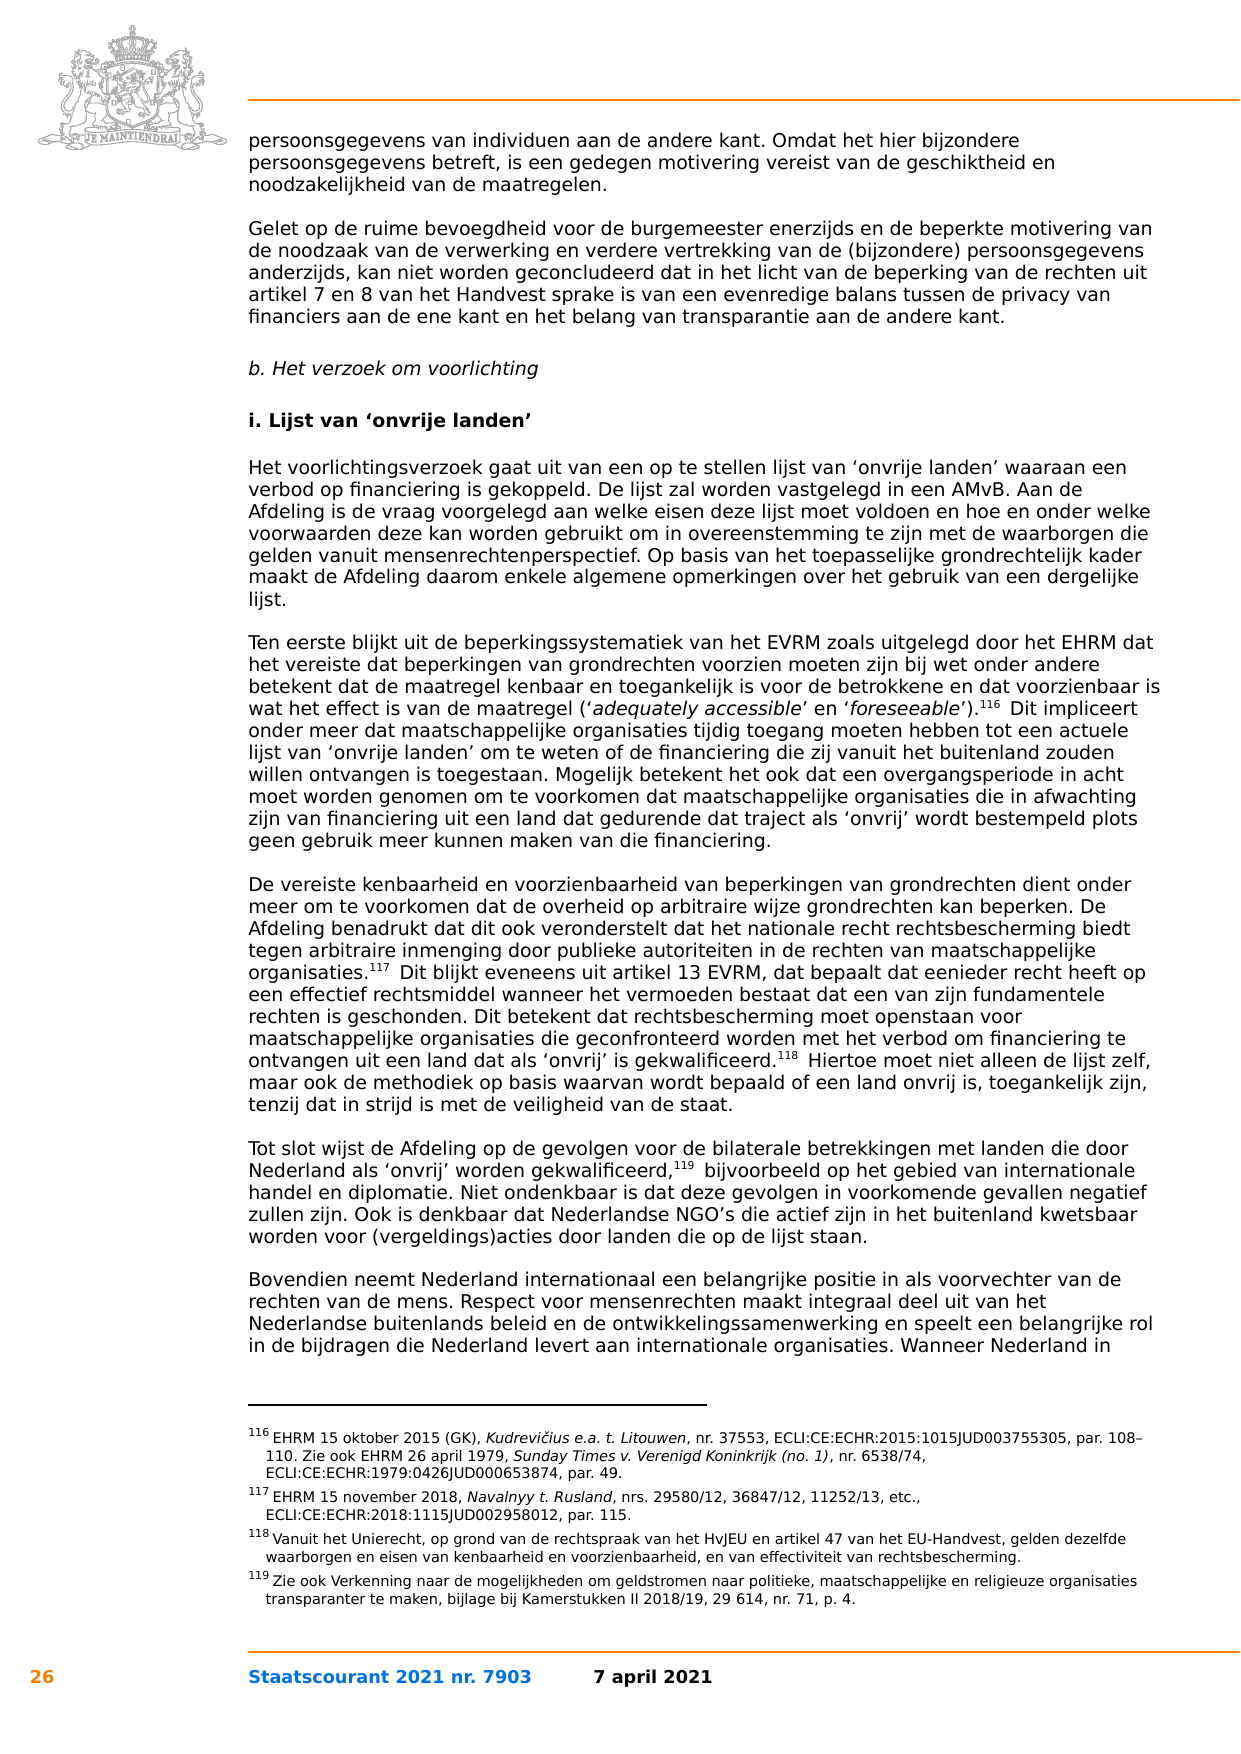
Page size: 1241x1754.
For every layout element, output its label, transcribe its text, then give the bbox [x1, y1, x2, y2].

text Het voorlichtingsverzoek gaat uit van een op te stellen lijst van ‘onvrije landen’ waaraan een verbod op financiering is gekoppeld. De lijst zal worden vastgelegd in een AMvB. Aan de Afdeling is de vraag voorgelegd aan welke eisen deze lijst moet voldoen en hoe en onder welke voorwaarden deze kan worden gebruikt om in overeenstemming te zijn met de waarborgen die gelden vanuit mensenrechtenperspectief. Op basis van het toepasselijke grondrechtelijk kader maakt de Afdeling daarom enkele algemene opmerkingen over het gebruik van een dergelijke lijst. [248, 457, 1163, 610]
subtitle i. Lijst van ‘onvrije landen’ [248, 409, 1163, 432]
text Ten eerste blijkt uit de beperkingssystematiek van het EVRM zoals uitgelegd door het EHRM dat het vereiste dat beperkingen van grondrechten voorzien moeten zijn bij wet onder andere betekent dat de maatregel kenbaar en toegankelijk is voor de betrokkene en dat voorzienbaar is wat het effect is van de maatregel (‘adequately accessible’ en ‘foreseeable’). Dit impliceert onder meer dat maatschappelijke organisaties tijdig toegang moeten hebben tot een actuele lijst van ‘onvrije landen’ om te weten of de financiering die zij vanuit het buitenland zouden willen ontvangen is toegestaan. Mogelijk betekent het ook dat een overgangsperiode in acht moet worden genomen om te voorkomen dat maatschappelijke organisaties die in afwachting zijn van financiering uit een land dat gedurende dat traject als ‘onvrij’ wordt bestempeld plots geen gebruik meer kunnen maken van die financiering. [248, 632, 1163, 852]
text Bovendien neemt Nederland internationaal een belangrijke positie in als voorvechter van de rechten van de mens. Respect voor mensenrechten maakt integraal deel uit van het Nederlandse buitenlands beleid en de ontwikkelingssamenwerking en speelt een belangrijke rol in de bijdragen die Nederland levert aan internationale organisaties. Wanneer Nederland in [248, 1269, 1163, 1357]
text Zie ook Verkenning naar de mogelijkheden om geldstromen naar politieke, maatschappelijke en religieuze organisaties transparanter te maken, bijlage bij Kamerstukken II 2018/19, 29 614, nr. 71, p. 4. [248, 1569, 1163, 1608]
text De vereiste kenbaarheid en voorzienbaarheid van beperkingen van grondrechten dient onder meer om te voorkomen dat de overheid op arbitraire wijze grondrechten kan beperken. De Afdeling benadrukt dat dit ook veronderstelt dat het nationale recht rechtsbescherming biedt tegen arbitraire inmenging door publieke autoriteiten in de rechten van maatschappelijke organisaties. Dit blijkt eveneens uit artikel 13 EVRM, dat bepaalt dat eenieder recht heeft op een effectief rechtsmiddel wanneer het vermoeden bestaat dat een van zijn fundamentele rechten is geschonden. Dit betekent dat rechtsbescherming moet openstaan voor maatschappelijke organisaties die geconfronteerd worden met het verbod om financiering te ontvangen uit een land dat als ‘onvrij’ is gekwalificeerd. Hiertoe moet niet alleen de lijst zelf, maar ook de methodiek op basis waarvan wordt bepaald of een land onvrij is, toegankelijk zijn, tenzij dat in strijd is met de veiligheid van de staat. [248, 874, 1163, 1116]
text Gelet op de ruime bevoegdheid voor de burgemeester enerzijds en de beperkte motivering van de noodzaak van de verwerking en verdere vertrekking van de (bijzondere) persoonsgegevens anderzijds, kan niet worden geconcludeerd dat in het licht van de beperking van de rechten uit artikel 7 en 8 van het Handvest sprake is van een evenredige balans tussen de privacy van financiers aan de ene kant en het belang van transparantie aan de andere kant. [248, 218, 1163, 328]
picture [38, 25, 227, 150]
text persoonsgegevens van individuen aan de andere kant. Omdat het hier bijzondere persoonsgegevens betreft, is een gedegen motivering vereist van de geschiktheid en noodzakelijkheid van de maatregelen. [248, 130, 1163, 196]
text Tot slot wijst de Afdeling op de gevolgen voor de bilaterale betrekkingen met landen die door Nederland als ‘onvrij’ worden gekwalificeerd, bijvoorbeeld op het gebied van internationale handel en diplomatie. Niet ondenkbaar is dat deze gevolgen in voorkomende gevallen negatief zullen zijn. Ook is denkbaar dat Nederlandse NGO’s die actief zijn in het buitenland kwetsbaar worden voor (vergeldings)acties door landen die op de lijst staan. [248, 1138, 1163, 1247]
text Vanuit het Unierecht, op grond van de rechtspraak van het HvJEU en artikel 47 van het EU-Handvest, gelden dezelfde waarborgen en eisen van kenbaarheid en voorzienbaarheid, en van effectiviteit van rechtsbescherming. [248, 1527, 1163, 1566]
text EHRM 15 november 2018, Navalnyy t. Rusland, nrs. 29580/12, 36847/12, 11252/13, etc., ECLI:CE:ECHR:2018:1115JUD002958012, par. 115. [248, 1485, 1163, 1524]
subtitle b. Het verzoek om voorlichting [248, 358, 1163, 379]
text EHRM 15 oktober 2015 (GK), Kudrevičius e.a. t. Litouwen, nr. 37553, ECLI:CE:ECHR:2015:1015JUD003755305, par. 108–110. Zie ook EHRM 26 april 1979, Sunday Times v. Verenigd Koninkrijk (no. 1), nr. 6538/74, ECLI:CE:ECHR:1979:0426JUD000653874, par. 49. [248, 1426, 1163, 1482]
